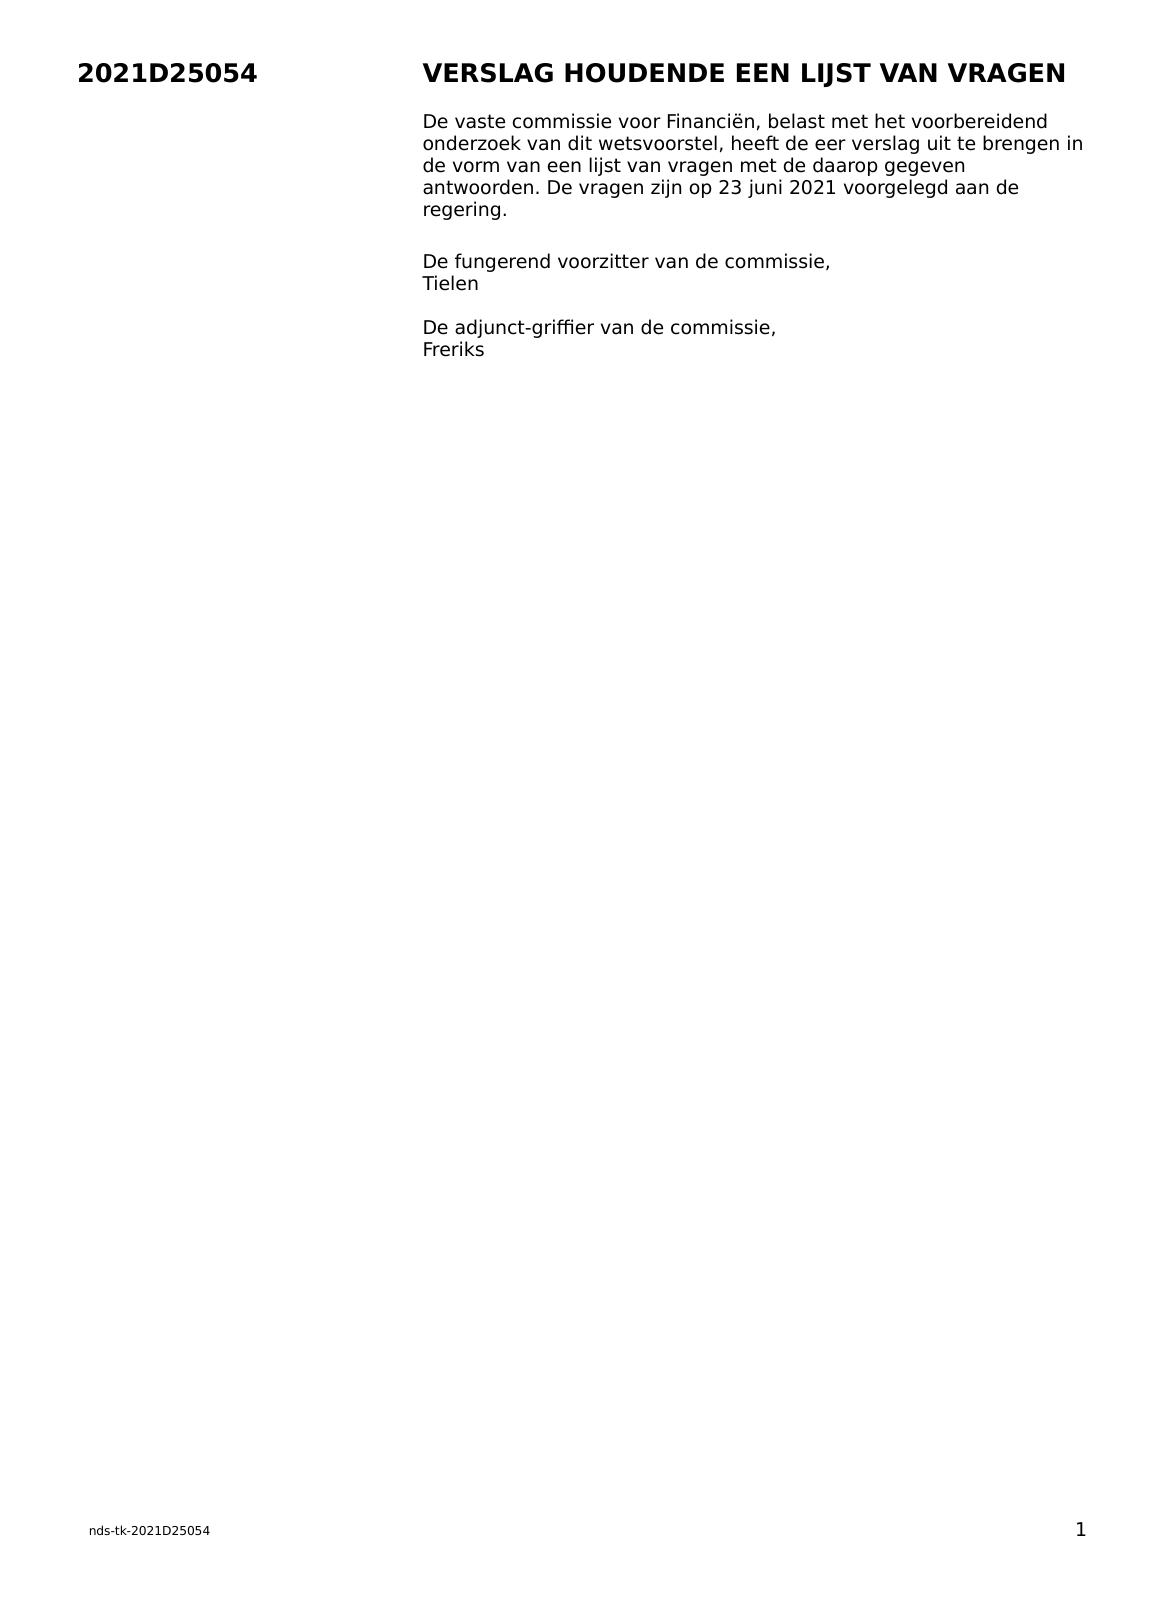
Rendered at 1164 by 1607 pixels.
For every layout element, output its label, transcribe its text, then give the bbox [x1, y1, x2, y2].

text De fungerend voorzitter van de commissie, Tielen [422, 251, 1087, 295]
text 2021D25054 VERSLAG HOUDENDE EEN LIJST VAN VRAGEN [77, 59, 1087, 89]
text De vaste commissie voor Financiën, belast met het voorbereidend onderzoek van dit wetsvoorstel, heeft de eer verslag uit te brengen in de vorm van een lijst van vragen met de daarop gegeven antwoorden. De vragen zijn op 23 juni 2021 voorgelegd aan de regering. [422, 111, 1087, 221]
text nds-tk-2021D25054 [88, 1524, 323, 1538]
text De adjunct-griffier van de commissie, Freriks [422, 317, 1087, 361]
